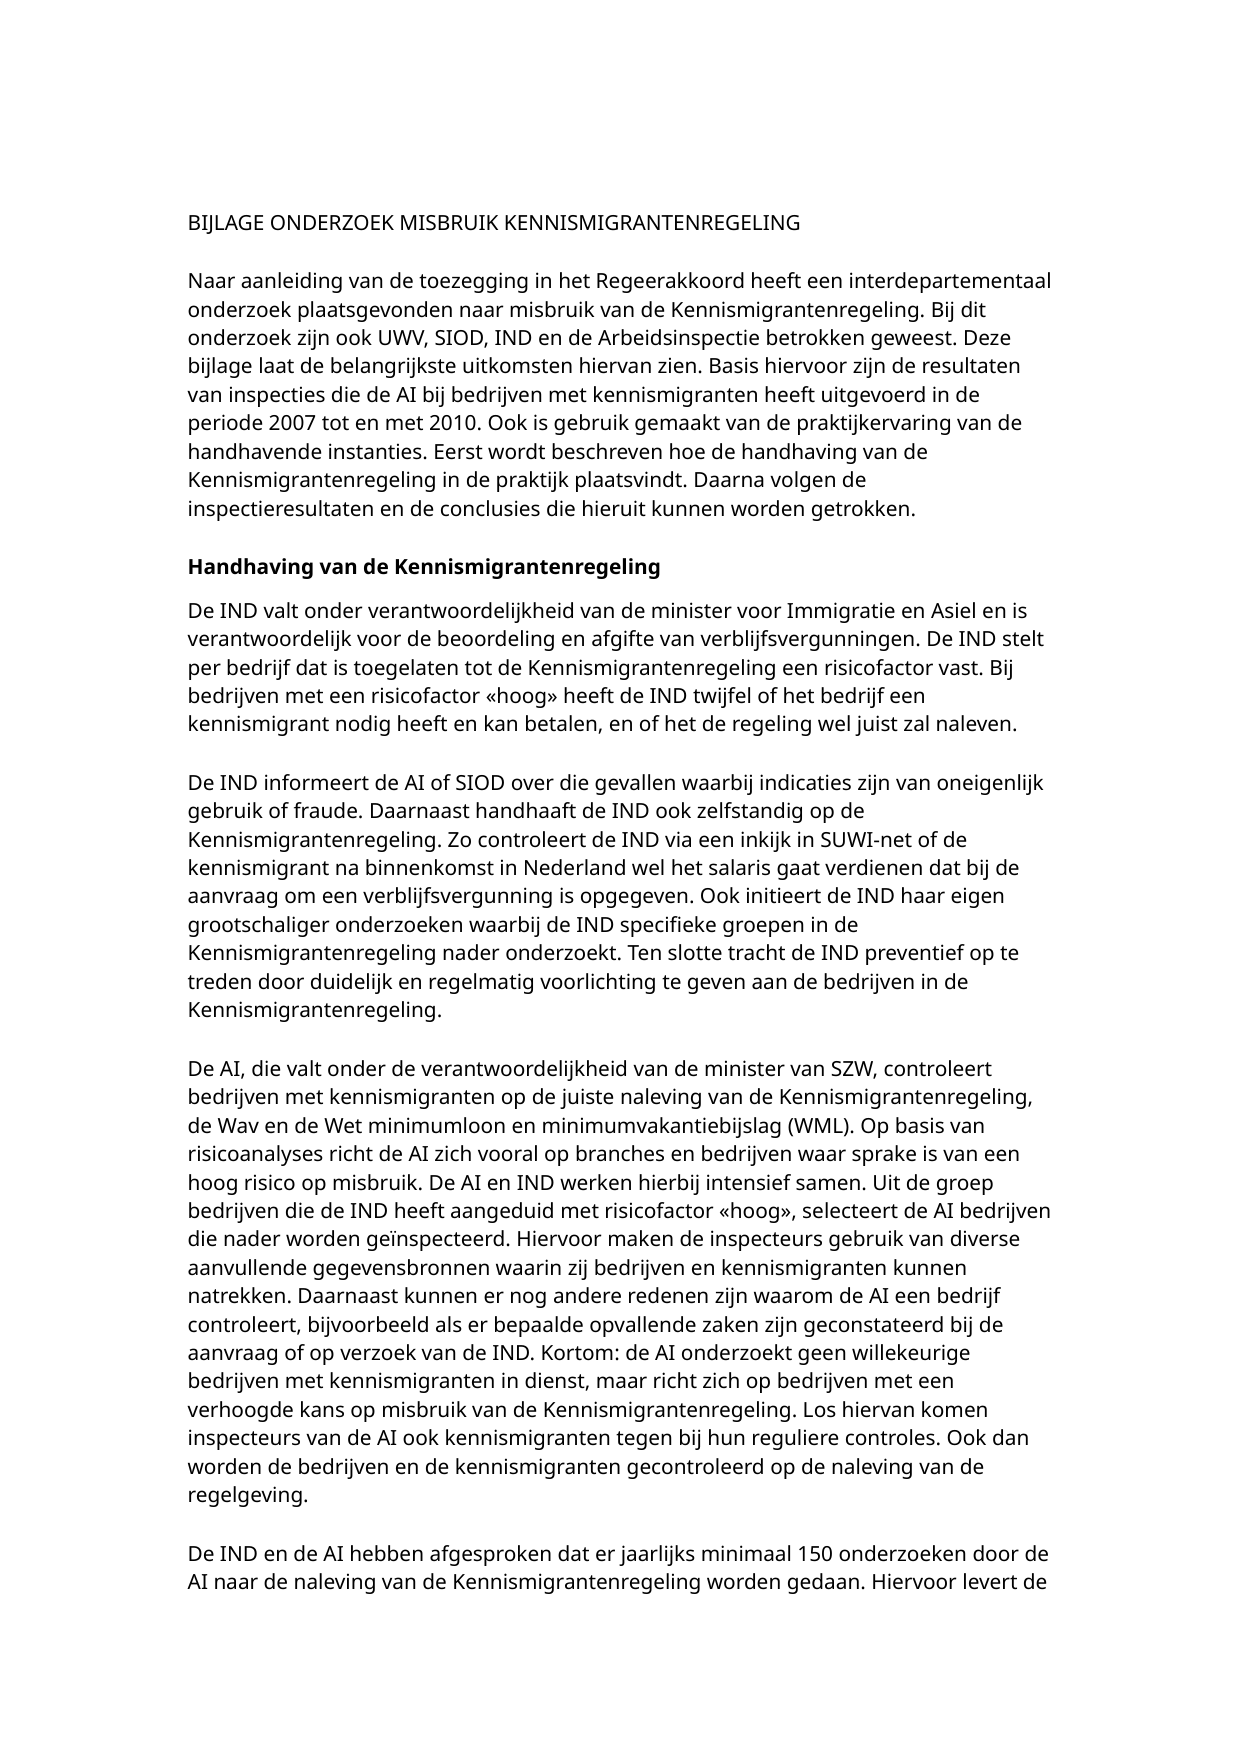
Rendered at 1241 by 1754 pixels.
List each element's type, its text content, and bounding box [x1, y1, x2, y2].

subtitle BIJLAGE ONDERZOEK MISBRUIK KENNISMIGRANTENREGELING [187, 208, 1053, 236]
text De IND informeert de AI of SIOD over die gevallen waarbij indicaties zijn van oneigenlijk gebruik of fraude. Daarnaast handhaaft de IND ook zelfstandig op de Kennismigrantenregeling. Zo controleert de IND via een inkijk in SUWI-net of de kennismigrant na binnenkomst in Nederland wel het salaris gaat verdienen dat bij de aanvraag om een verblijfsvergunning is opgegeven. Ook initieert de IND haar eigen grootschaliger onderzoeken waarbij de IND specifieke groepen in de Kennismigrantenregeling nader onderzoekt. Ten slotte tracht de IND preventief op te treden door duidelijk en regelmatig voorlichting te geven aan de bedrijven in de Kennismigrantenregeling. [187, 768, 1053, 1024]
text De IND en de AI hebben afgesproken dat er jaarlijks minimaal 150 onderzoeken door de AI naar de naleving van de Kennismigrantenregeling worden gedaan. Hiervoor levert de [187, 1539, 1053, 1596]
text De IND valt onder verantwoordelijkheid van de minister voor Immigratie en Asiel en is verantwoordelijk voor de beoordeling en afgifte van verblijfsvergunningen. De IND stelt per bedrijf dat is toegelaten tot de Kennismigrantenregeling een risicofactor vast. Bij bedrijven met een risicofactor «hoog» heeft de IND twijfel of het bedrijf een kennismigrant nodig heeft en kan betalen, en of het de regeling wel juist zal naleven. [187, 596, 1053, 738]
text De AI, die valt onder de verantwoordelijkheid van de minister van SZW, controleert bedrijven met kennismigranten op de juiste naleving van de Kennismigrantenregeling, de Wav en de Wet minimumloon en minimumvakantiebijslag (WML). Op basis van risicoanalyses richt de AI zich vooral op branches en bedrijven waar sprake is van een hoog risico op misbruik. De AI en IND werken hierbij intensief samen. Uit de groep bedrijven die de IND heeft aangeduid met risicofactor «hoog», selecteert de AI bedrijven die nader worden geïnspecteerd. Hiervoor maken de inspecteurs gebruik van diverse aanvullende gegevensbronnen waarin zij bedrijven en kennismigranten kunnen natrekken. Daarnaast kunnen er nog andere redenen zijn waarom de AI een bedrijf controleert, bijvoorbeeld als er bepaalde opvallende zaken zijn geconstateerd bij de aanvraag of op verzoek van de IND. Kortom: de AI onderzoekt geen willekeurige bedrijven met kennismigranten in dienst, maar richt zich op bedrijven met een verhoogde kans op misbruik van de Kennismigrantenregeling. Los hiervan komen inspecteurs van de AI ook kennismigranten tegen bij hun reguliere controles. Ook dan worden de bedrijven en de kennismigranten gecontroleerd op de naleving van de regelgeving. [187, 1054, 1053, 1509]
text Handhaving van de Kennismigrantenregeling [187, 552, 1053, 581]
text Naar aanleiding van de toezegging in het Regeerakkoord heeft een interdepartementaal onderzoek plaatsgevonden naar misbruik van de Kennismigrantenregeling. Bij dit onderzoek zijn ook UWV, SIOD, IND en de Arbeidsinspectie betrokken geweest. Deze bijlage laat de belangrijkste uitkomsten hiervan zien. Basis hiervoor zijn de resultaten van inspecties die de AI bij bedrijven met kennismigranten heeft uitgevoerd in de periode 2007 tot en met 2010. Ook is gebruik gemaakt van de praktijkervaring van de handhavende instanties. Eerst wordt beschreven hoe de handhaving van de Kennismigrantenregeling in de praktijk plaatsvindt. Daarna volgen de inspectieresultaten en de conclusies die hieruit kunnen worden getrokken. [187, 266, 1053, 522]
